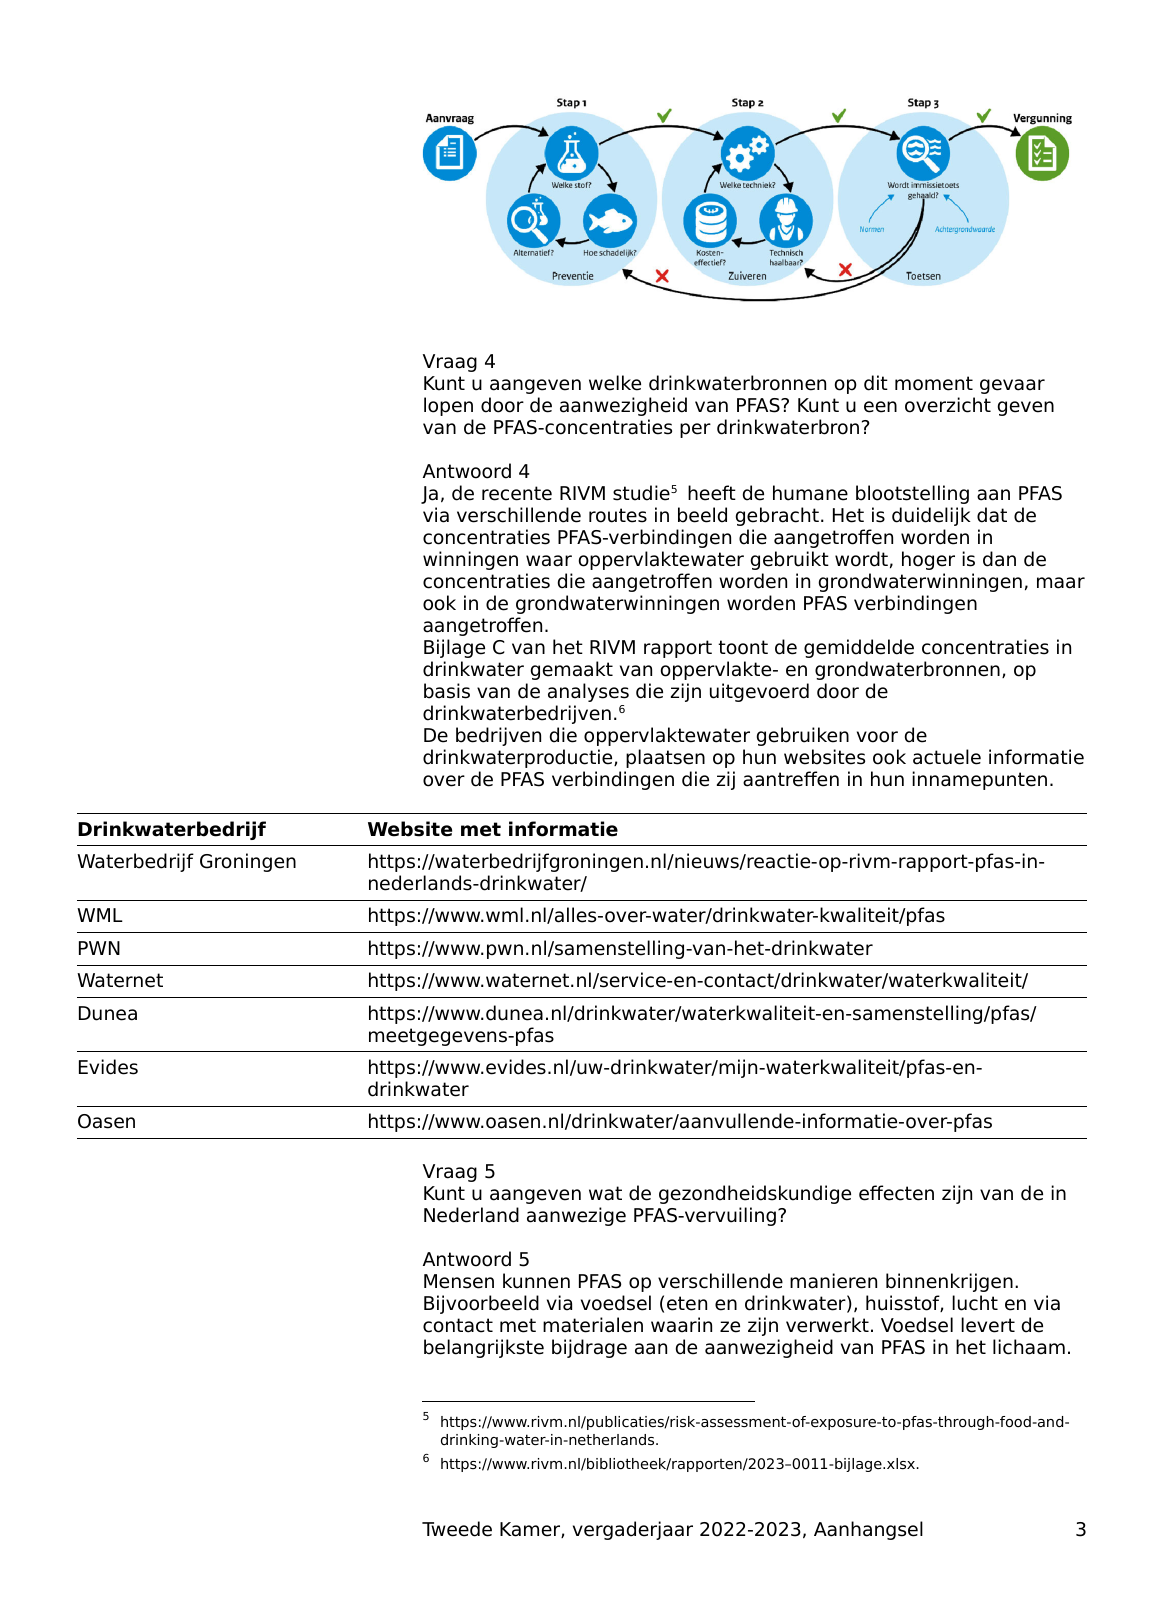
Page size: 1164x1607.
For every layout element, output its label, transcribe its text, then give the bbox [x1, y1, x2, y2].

text Mensen kunnen PFAS op verschillende manieren binnenkrijgen. Bijvoorbeeld via voedsel (eten en drinkwater), huisstof, lucht en via contact met materialen waarin ze zijn verwerkt. Voedsel levert de belangrijkste bijdrage aan de aanwezigheid van PFAS in het lichaam. [422, 1271, 1087, 1359]
table_cell https://www.oasen.nl/drinkwater/aanvullende-informatie-over-pfas [361, 1107, 1087, 1138]
text https://www.rivm.nl/bibliotheek/rapporten/2023–0011-bijlage.xlsx. [422, 1452, 1087, 1474]
text Vraag 5 [422, 1161, 1087, 1183]
table_header Drinkwaterbedrijf [77, 814, 361, 845]
table_cell Evides [77, 1052, 361, 1106]
table_cell Waternet [77, 966, 361, 997]
table_cell Waterbedrijf Groningen [77, 846, 361, 900]
picture [422, 59, 1072, 307]
text Antwoord 5 [422, 1249, 1087, 1271]
table_cell https://www.evides.nl/uw-drinkwater/mijn-waterkwaliteit/pfas-en-drinkwater [361, 1052, 1087, 1106]
text Kunt u aangeven welke drinkwaterbronnen op dit moment gevaar lopen door de aanwezigheid van PFAS? Kunt u een overzicht geven van de PFAS-concentraties per drinkwaterbron? [422, 373, 1087, 439]
table_cell WML [77, 901, 361, 932]
table_cell Oasen [77, 1107, 361, 1138]
text Ja, de recente RIVM studie heeft de humane blootstelling aan PFAS via verschillende routes in beeld gebracht. Het is duidelijk dat de concentraties PFAS-verbindingen die aangetroffen worden in winningen waar oppervlaktewater gebruikt wordt, hoger is dan de concentraties die aangetroffen worden in grondwaterwinningen, maar ook in de grondwaterwinningen worden PFAS verbindingen aangetroffen. [422, 483, 1087, 637]
text https://www.rivm.nl/publicaties/risk-assessment-of-exposure-to-pfas-through-food-and-drinking-water-in-netherlands. [422, 1410, 1087, 1449]
table_cell https://www.dunea.nl/drinkwater/waterkwaliteit-en-samenstelling/pfas/meetgegevens-pfas [361, 998, 1087, 1051]
table_cell https://waterbedrijfgroningen.nl/nieuws/reactie-op-rivm-rapport-pfas-in-nederlands-drinkwater/ [361, 846, 1087, 900]
text Kunt u aangeven wat de gezondheidskundige effecten zijn van de in Nederland aanwezige PFAS-vervuiling? [422, 1183, 1087, 1227]
text Bijlage C van het RIVM rapport toont de gemiddelde concentraties in drinkwater gemaakt van oppervlakte- en grondwaterbronnen, op basis van de analyses die zijn uitgevoerd door de drinkwaterbedrijven. [422, 637, 1087, 725]
table_cell https://www.waternet.nl/service-en-contact/drinkwater/waterkwaliteit/ [361, 966, 1087, 997]
table_cell https://www.wml.nl/alles-over-water/drinkwater-kwaliteit/pfas [361, 901, 1087, 932]
table_header Website met informatie [361, 814, 1087, 845]
text Antwoord 4 [422, 461, 1087, 483]
text De bedrijven die oppervlaktewater gebruiken voor de drinkwaterproductie, plaatsen op hun websites ook actuele informatie over de PFAS verbindingen die zij aantreffen in hun innamepunten. [422, 725, 1087, 791]
table_cell https://www.pwn.nl/samenstelling-van-het-drinkwater [361, 933, 1087, 964]
table_cell PWN [77, 933, 361, 964]
table_cell Dunea [77, 998, 361, 1051]
text Vraag 4 [422, 351, 1087, 373]
